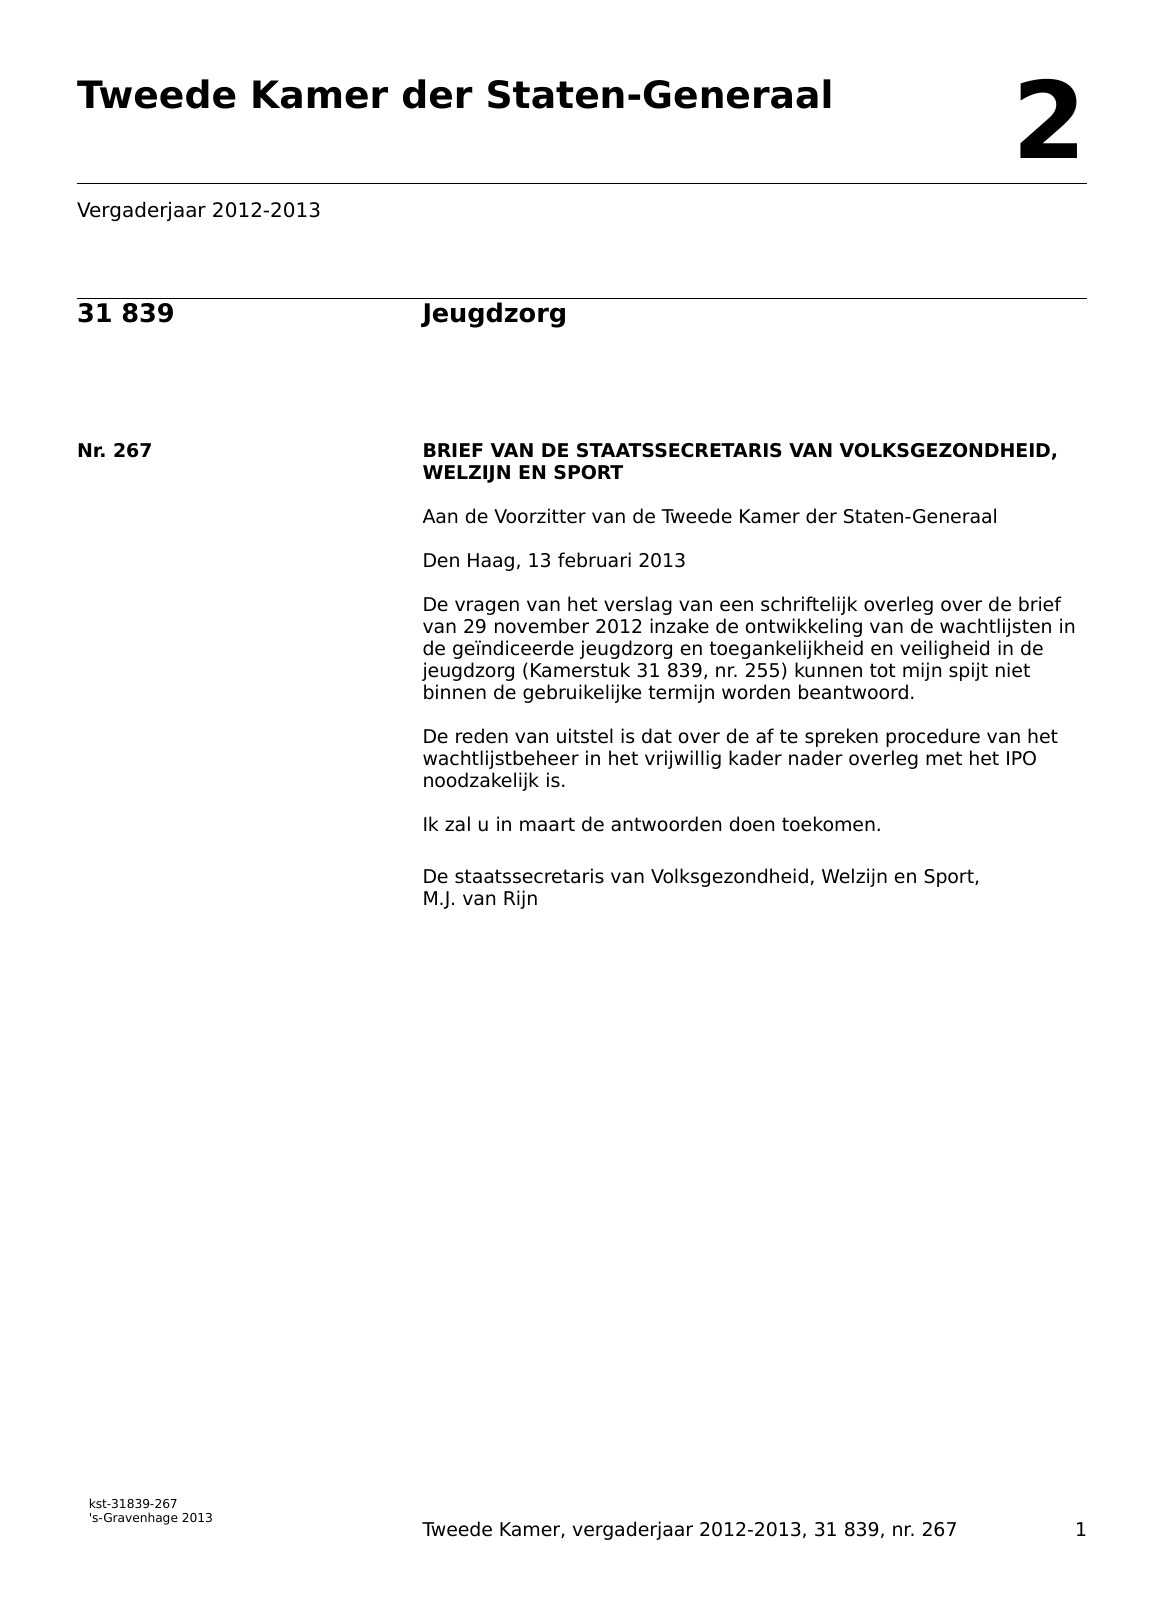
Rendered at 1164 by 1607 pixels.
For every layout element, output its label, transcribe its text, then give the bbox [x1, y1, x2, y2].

table_cell Vergaderjaar 2012-2013 [77, 184, 1087, 298]
text Ik zal u in maart de antwoorden doen toekomen. [422, 814, 1087, 836]
text 's-Gravenhage 2013 [88, 1511, 323, 1525]
text De staatssecretaris van Volksgezondheid, Welzijn en Sport, M.J. van Rijn [422, 866, 1087, 910]
subtitle 31 839 Jeugdzorg [77, 299, 1087, 329]
text Den Haag, 13 februari 2013 [422, 550, 1087, 572]
text Aan de Voorzitter van de Tweede Kamer der Staten-Generaal [422, 506, 1087, 528]
table_header 2 [886, 59, 1087, 183]
table_header Tweede Kamer der Staten-Generaal [77, 59, 886, 183]
subtitle Nr. 267 BRIEF VAN DE STAATSSECRETARIS VAN VOLKSGEZONDHEID, WELZIJN EN SPORT [77, 440, 1087, 484]
text kst-31839-267 [88, 1497, 323, 1511]
text De reden van uitstel is dat over de af te spreken procedure van het wachtlijstbeheer in het vrijwillig kader nader overleg met het IPO noodzakelijk is. [422, 726, 1087, 792]
text De vragen van het verslag van een schriftelijk overleg over de brief van 29 november 2012 inzake de ontwikkeling van de wachtlijsten in de geïndiceerde jeugdzorg en toegankelijkheid en veiligheid in de jeugdzorg (Kamerstuk 31 839, nr. 255) kunnen tot mijn spijt niet binnen de gebruikelijke termijn worden beantwoord. [422, 594, 1087, 704]
